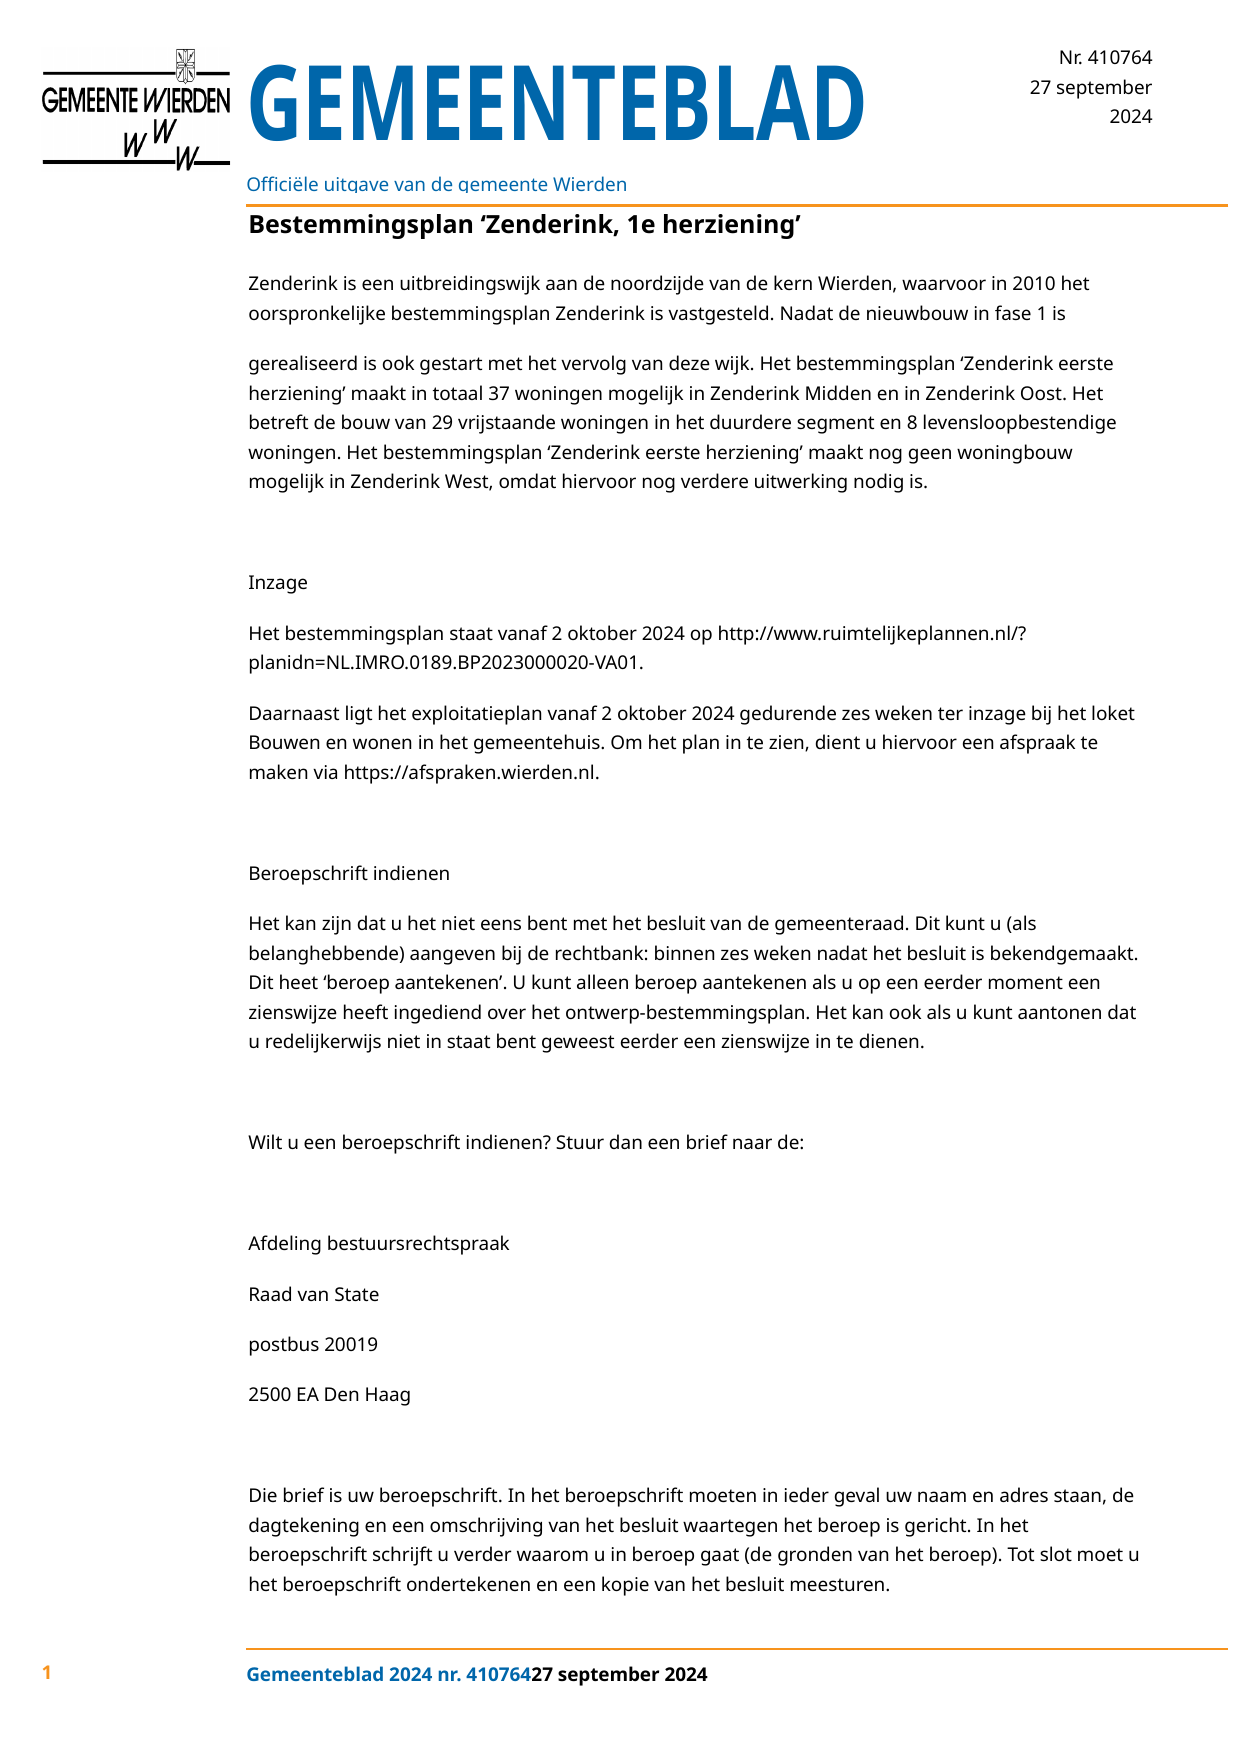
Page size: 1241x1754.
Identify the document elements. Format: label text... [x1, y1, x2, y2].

text Wilt u een beroepschrift indienen? Stuur dan een brief naar de: [248, 1129, 1152, 1155]
text Het bestemmingsplan staat vanaf 2 oktober 2024 op http://www.ruimtelijkeplannen.nl/?planidn=NL.IMRO.0189.BP2023000020-VA01. [248, 620, 1152, 675]
text Beroepschrift indienen [248, 860, 1152, 886]
text Bestemmingsplan ‘Zenderink, 1e herziening’ [248, 207, 1152, 241]
text Raad van State [248, 1281, 1152, 1306]
text Afdeling bestuursrechtspraak [248, 1230, 1152, 1256]
text Inzage [248, 569, 1152, 595]
text Die brief is uw beroepschrift. In het beroepschrift moeten in ieder geval uw naam en adres staan, de dagtekening en een omschrijving van het besluit waartegen het beroep is gericht. In het beroepschrift schrijft u verder waarom u in beroep gaat (de gronden van het beroep). Tot slot moet u het beroepschrift ondertekenen en een kopie van het besluit meesturen. [248, 1482, 1152, 1597]
text Daarnaast ligt het exploitatieplan vanaf 2 oktober 2024 gedurende zes weken ter inzage bij het loket Bouwen en wonen in het gemeentehuis. Om het plan in te zien, dient u hiervoor een afspraak te maken via https://afspraken.wierden.nl. [248, 700, 1152, 785]
text Het kan zijn dat u het niet eens bent met het besluit van de gemeenteraad. Dit kunt u (als belanghebbende) aangeven bij de rechtbank: binnen zes weken nadat het besluit is bekendgemaakt. Dit heet ‘beroep aantekenen’. U kunt alleen beroep aantekenen als u op een eerder moment een zienswijze heeft ingediend over het ontwerp-bestemmingsplan. Het kan ook als u kunt aantonen dat u redelijkerwijs niet in staat bent geweest eerder een zienswijze in te dienen. [248, 910, 1152, 1054]
text Zenderink is een uitbreidingswijk aan de noordzijde van de kern Wierden, waarvoor in 2010 het oorspronkelijke bestemmingsplan Zenderink is vastgesteld. Nadat de nieuwbouw in fase 1 is [248, 270, 1152, 326]
text postbus 20019 [248, 1331, 1152, 1357]
text 2500 EA Den Haag [248, 1382, 1152, 1407]
text gerealiseerd is ook gestart met het vervolg van deze wijk. Het bestemmingsplan ‘Zenderink eerste herziening’ maakt in totaal 37 woningen mogelijk in Zenderink Midden en in Zenderink Oost. Het betreft de bouw van 29 vrijstaande woningen in het duurdere segment en 8 levensloopbestendige woningen. Het bestemmingsplan ‘Zenderink eerste herziening’ maakt nog geen woningbouw mogelijk in Zenderink West, omdat hiervoor nog verdere uitwerking nodig is. [248, 350, 1152, 494]
picture [41, 47, 231, 172]
